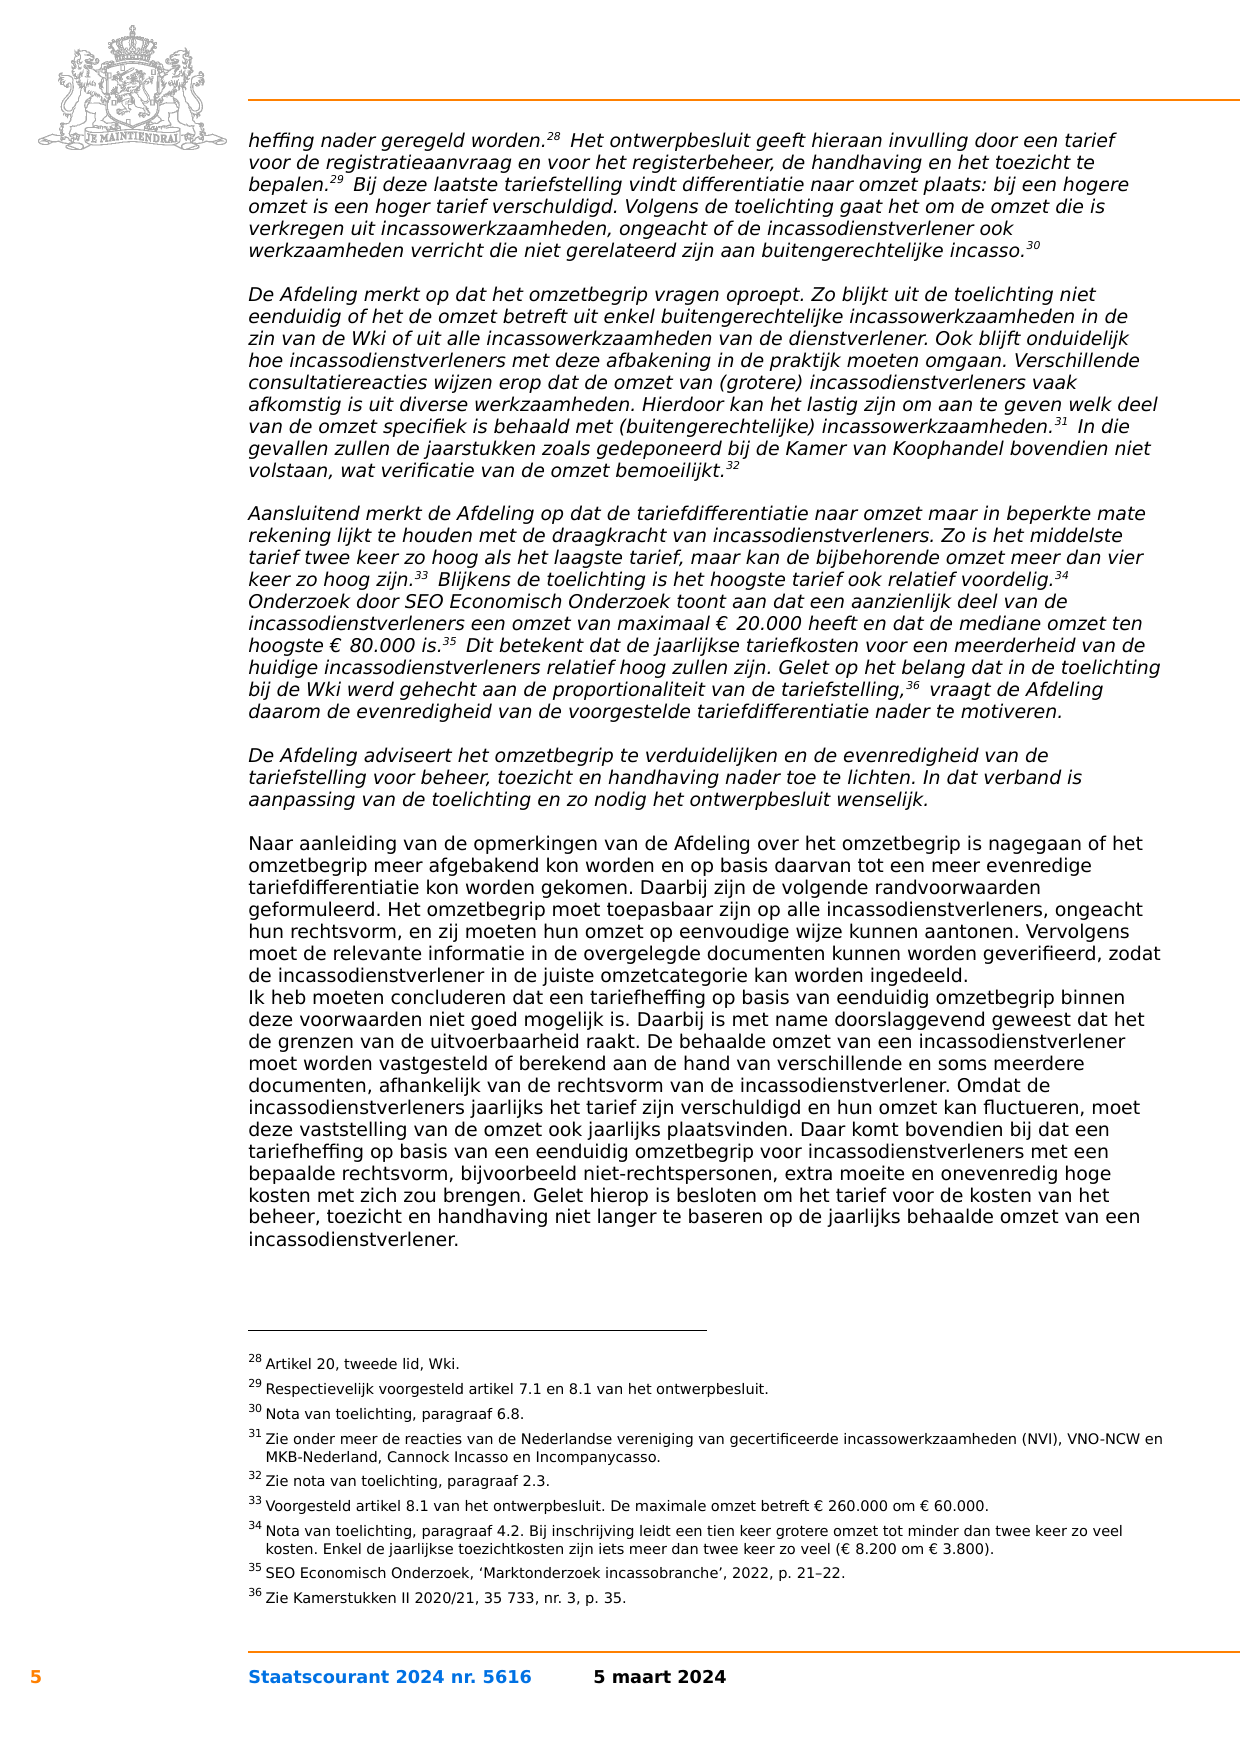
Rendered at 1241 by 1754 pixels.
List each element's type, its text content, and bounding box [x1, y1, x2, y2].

text Nota van toelichting, paragraaf 6.8. [248, 1402, 1163, 1424]
text Zie onder meer de reacties van de Nederlandse vereniging van gecertificeerde incassowerkzaamheden (NVI), VNO-NCW en MKB-Nederland, Cannock Incasso en Incompanycasso. [248, 1427, 1163, 1466]
text De Afdeling merkt op dat het omzetbegrip vragen oproept. Zo blijkt uit de toelichting niet eenduidig of het de omzet betreft uit enkel buitengerechtelijke incassowerkzaamheden in de zin van de Wki of uit alle incassowerkzaamheden van de dienstverlener. Ook blijft onduidelijk hoe incassodienstverleners met deze afbakening in de praktijk moeten omgaan. Verschillende consultatiereacties wijzen erop dat de omzet van (grotere) incassodienstverleners vaak afkomstig is uit diverse werkzaamheden. Hierdoor kan het lastig zijn om aan te geven welk deel van de omzet specifiek is behaald met (buitengerechtelijke) incassowerkzaamheden. In die gevallen zullen de jaarstukken zoals gedeponeerd bij de Kamer van Koophandel bovendien niet volstaan, wat verificatie van de omzet bemoeilijkt. [248, 284, 1163, 481]
text Naar aanleiding van de opmerkingen van de Afdeling over het omzetbegrip is nagegaan of het omzetbegrip meer afgebakend kon worden en op basis daarvan tot een meer evenredige tariefdifferentiatie kon worden gekomen. Daarbij zijn de volgende randvoorwaarden geformuleerd. Het omzetbegrip moet toepasbaar zijn op alle incassodienstverleners, ongeacht hun rechtsvorm, en zij moeten hun omzet op eenvoudige wijze kunnen aantonen. Vervolgens moet de relevante informatie in de overgelegde documenten kunnen worden geverifieerd, zodat de incassodienstverlener in de juiste omzetcategorie kan worden ingedeeld. [248, 833, 1163, 987]
text Artikel 20, tweede lid, Wki. [248, 1352, 1163, 1374]
text Ik heb moeten concluderen dat een tariefheffing op basis van eenduidig omzetbegrip binnen deze voorwaarden niet goed mogelijk is. Daarbij is met name doorslaggevend geweest dat het de grenzen van de uitvoerbaarheid raakt. De behaalde omzet van een incassodienstverlener moet worden vastgesteld of berekend aan de hand van verschillende en soms meerdere documenten, afhankelijk van de rechtsvorm van de incassodienstverlener. Omdat de incassodienstverleners jaarlijks het tarief zijn verschuldigd en hun omzet kan fluctueren, moet deze vaststelling van de omzet ook jaarlijks plaatsvinden. Daar komt bovendien bij dat een tariefheffing op basis van een eenduidig omzetbegrip voor incassodienstverleners met een bepaalde rechtsvorm, bijvoorbeeld niet-rechtspersonen, extra moeite en onevenredig hoge kosten met zich zou brengen. Gelet hierop is besloten om het tarief voor de kosten van het beheer, toezicht en handhaving niet langer te baseren op de jaarlijks behaalde omzet van een incassodienstverlener. [248, 987, 1163, 1250]
text De Afdeling adviseert het omzetbegrip te verduidelijken en de evenredigheid van de tariefstelling voor beheer, toezicht en handhaving nader toe te lichten. In dat verband is aanpassing van de toelichting en zo nodig het ontwerpbesluit wenselijk. [248, 745, 1163, 811]
text Nota van toelichting, paragraaf 4.2. Bij inschrijving leidt een tien keer grotere omzet tot minder dan twee keer zo veel kosten. Enkel de jaarlijkse toezichtkosten zijn iets meer dan twee keer zo veel (€ 8.200 om € 3.800). [248, 1519, 1163, 1558]
text Aansluitend merkt de Afdeling op dat de tariefdifferentiatie naar omzet maar in beperkte mate rekening lijkt te houden met de draagkracht van incassodienstverleners. Zo is het middelste tarief twee keer zo hoog als het laagste tarief, maar kan de bijbehorende omzet meer dan vier keer zo hoog zijn. Blijkens de toelichting is het hoogste tarief ook relatief voordelig. Onderzoek door SEO Economisch Onderzoek toont aan dat een aanzienlijk deel van de incassodienstverleners een omzet van maximaal € 20.000 heeft en dat de mediane omzet ten hoogste € 80.000 is. Dit betekent dat de jaarlijkse tariefkosten voor een meerderheid van de huidige incassodienstverleners relatief hoog zullen zijn. Gelet op het belang dat in de toelichting bij de Wki werd gehecht aan de proportionaliteit van de tariefstelling, vraagt de Afdeling daarom de evenredigheid van de voorgestelde tariefdifferentiatie nader te motiveren. [248, 503, 1163, 723]
text Voorgesteld artikel 8.1 van het ontwerpbesluit. De maximale omzet betreft € 260.000 om € 60.000. [248, 1494, 1163, 1516]
text Zie Kamerstukken II 2020/21, 35 733, nr. 3, p. 35. [248, 1586, 1163, 1608]
text Respectievelijk voorgesteld artikel 7.1 en 8.1 van het ontwerpbesluit. [248, 1377, 1163, 1399]
text heffing nader geregeld worden. Het ontwerpbesluit geeft hieraan invulling door een tarief voor de registratieaanvraag en voor het registerbeheer, de handhaving en het toezicht te bepalen. Bij deze laatste tariefstelling vindt differentiatie naar omzet plaats: bij een hogere omzet is een hoger tarief verschuldigd. Volgens de toelichting gaat het om de omzet die is verkregen uit incassowerkzaamheden, ongeacht of de incassodienstverlener ook werkzaamheden verricht die niet gerelateerd zijn aan buitengerechtelijke incasso. [248, 130, 1163, 262]
text SEO Economisch Onderzoek, ‘Marktonderzoek incassobranche’, 2022, p. 21–22. [248, 1561, 1163, 1583]
text Zie nota van toelichting, paragraaf 2.3. [248, 1469, 1163, 1491]
picture [38, 25, 227, 150]
